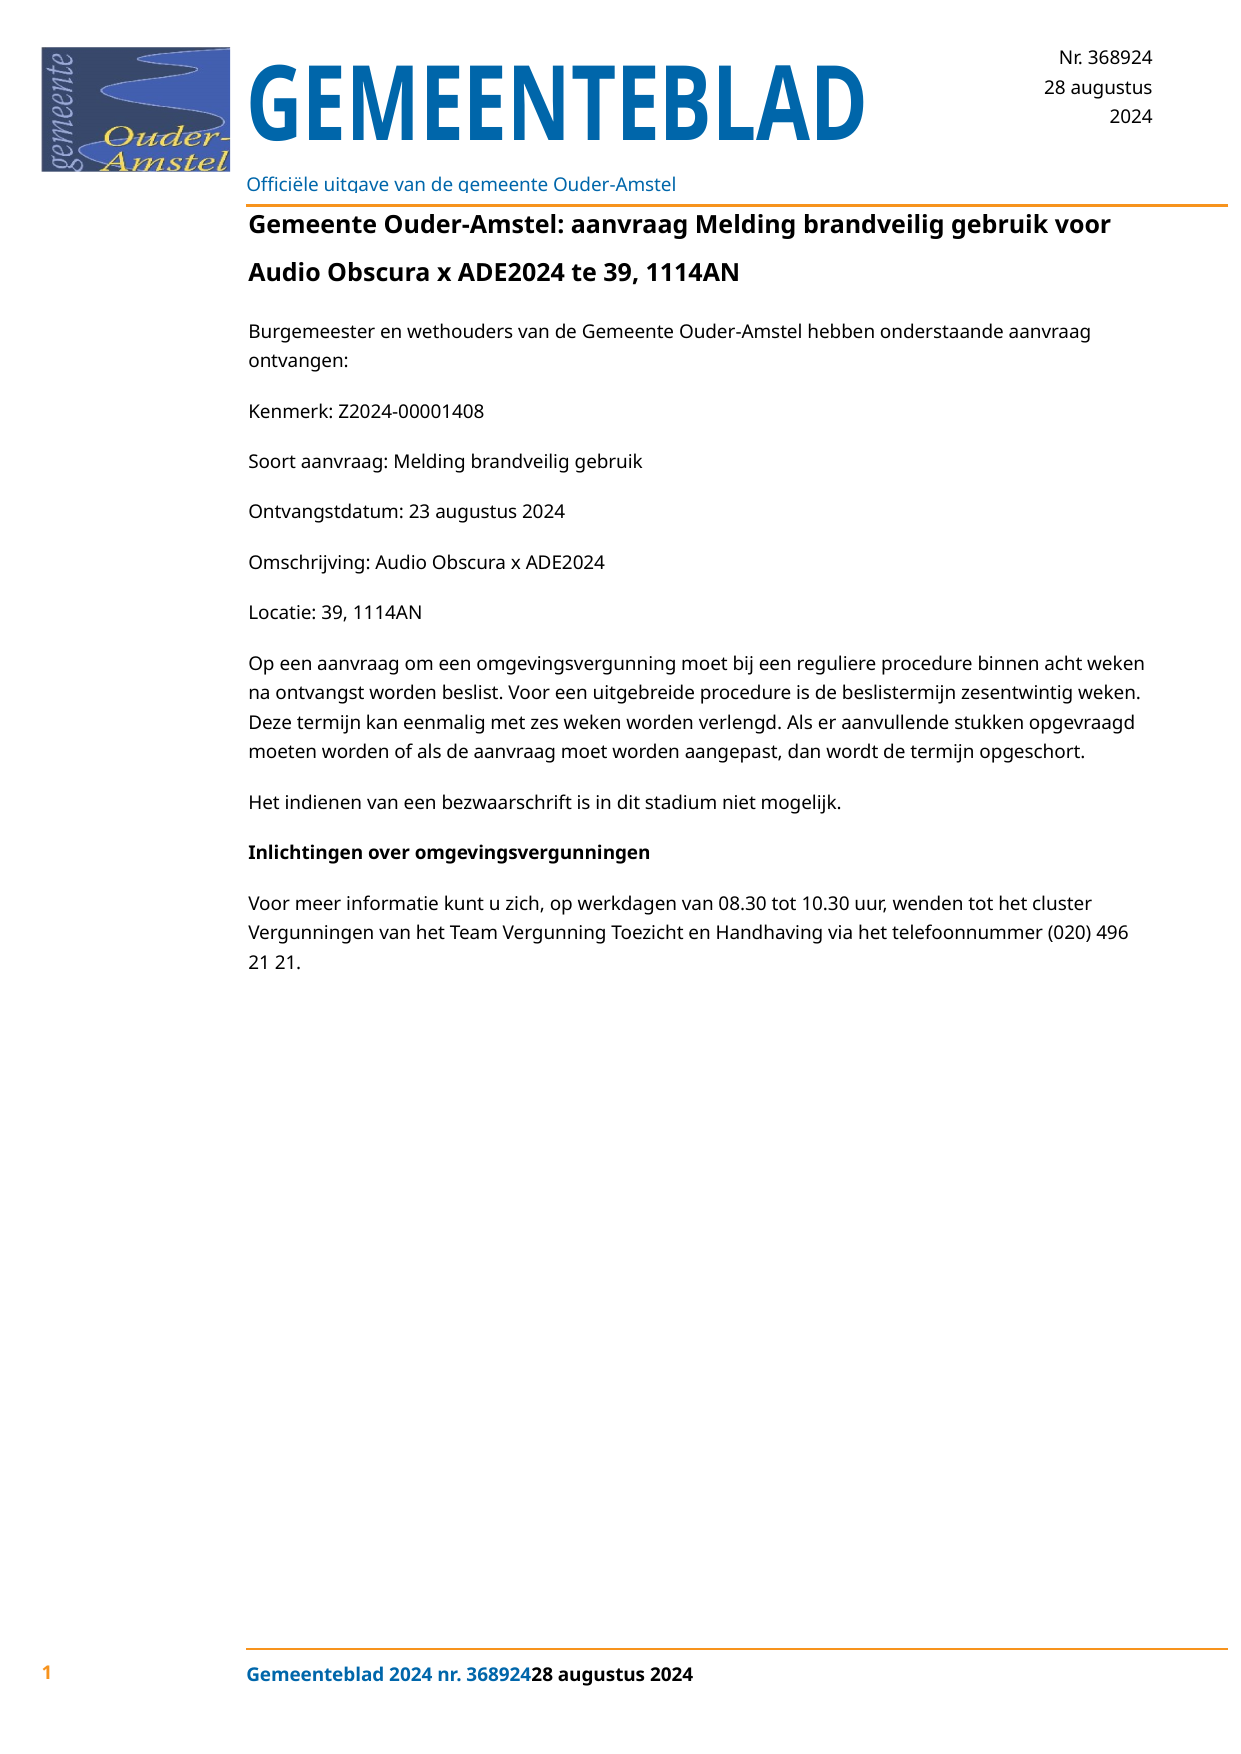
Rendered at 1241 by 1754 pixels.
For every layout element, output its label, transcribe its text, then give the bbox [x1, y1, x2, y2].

picture [41, 47, 231, 172]
text Voor meer informatie kunt u zich, op werkdagen van 08.30 tot 10.30 uur, wenden tot het cluster Vergunningen van het Team Vergunning Toezicht en Handhaving via het telefoonnummer (020) 496 21 21. [248, 890, 1152, 975]
text Gemeente Ouder-Amstel: aanvraag Melding brandveilig gebruik voor Audio Obscura x ADE2024 te 39, 1114AN [248, 207, 1152, 288]
text Burgemeester en wethouders van de Gemeente Ouder-Amstel hebben onderstaande aanvraag ontvangen: [248, 318, 1152, 373]
text Omschrijving: Audio Obscura x ADE2024 [248, 549, 1152, 575]
text Kenmerk: Z2024-00001408 [248, 398, 1152, 424]
text Locatie: 39, 1114AN [248, 599, 1152, 625]
text Het indienen van een bezwaarschrift is in dit stadium niet mogelijk. [248, 789, 1152, 815]
text Op een aanvraag om een omgevingsvergunning moet bij een reguliere procedure binnen acht weken na ontvangst worden beslist. Voor een uitgebreide procedure is de beslistermijn zesentwintig weken. Deze termijn kan eenmalig met zes weken worden verlengd. Als er aanvullende stukken opgevraagd moeten worden of als de aanvraag moet worden aangepast, dan wordt de termijn opgeschort. [248, 650, 1152, 764]
text Soort aanvraag: Melding brandveilig gebruik [248, 448, 1152, 474]
text Inlichtingen over omgevingsvergunningen [248, 839, 1152, 865]
text Ontvangstdatum: 23 augustus 2024 [248, 499, 1152, 524]
